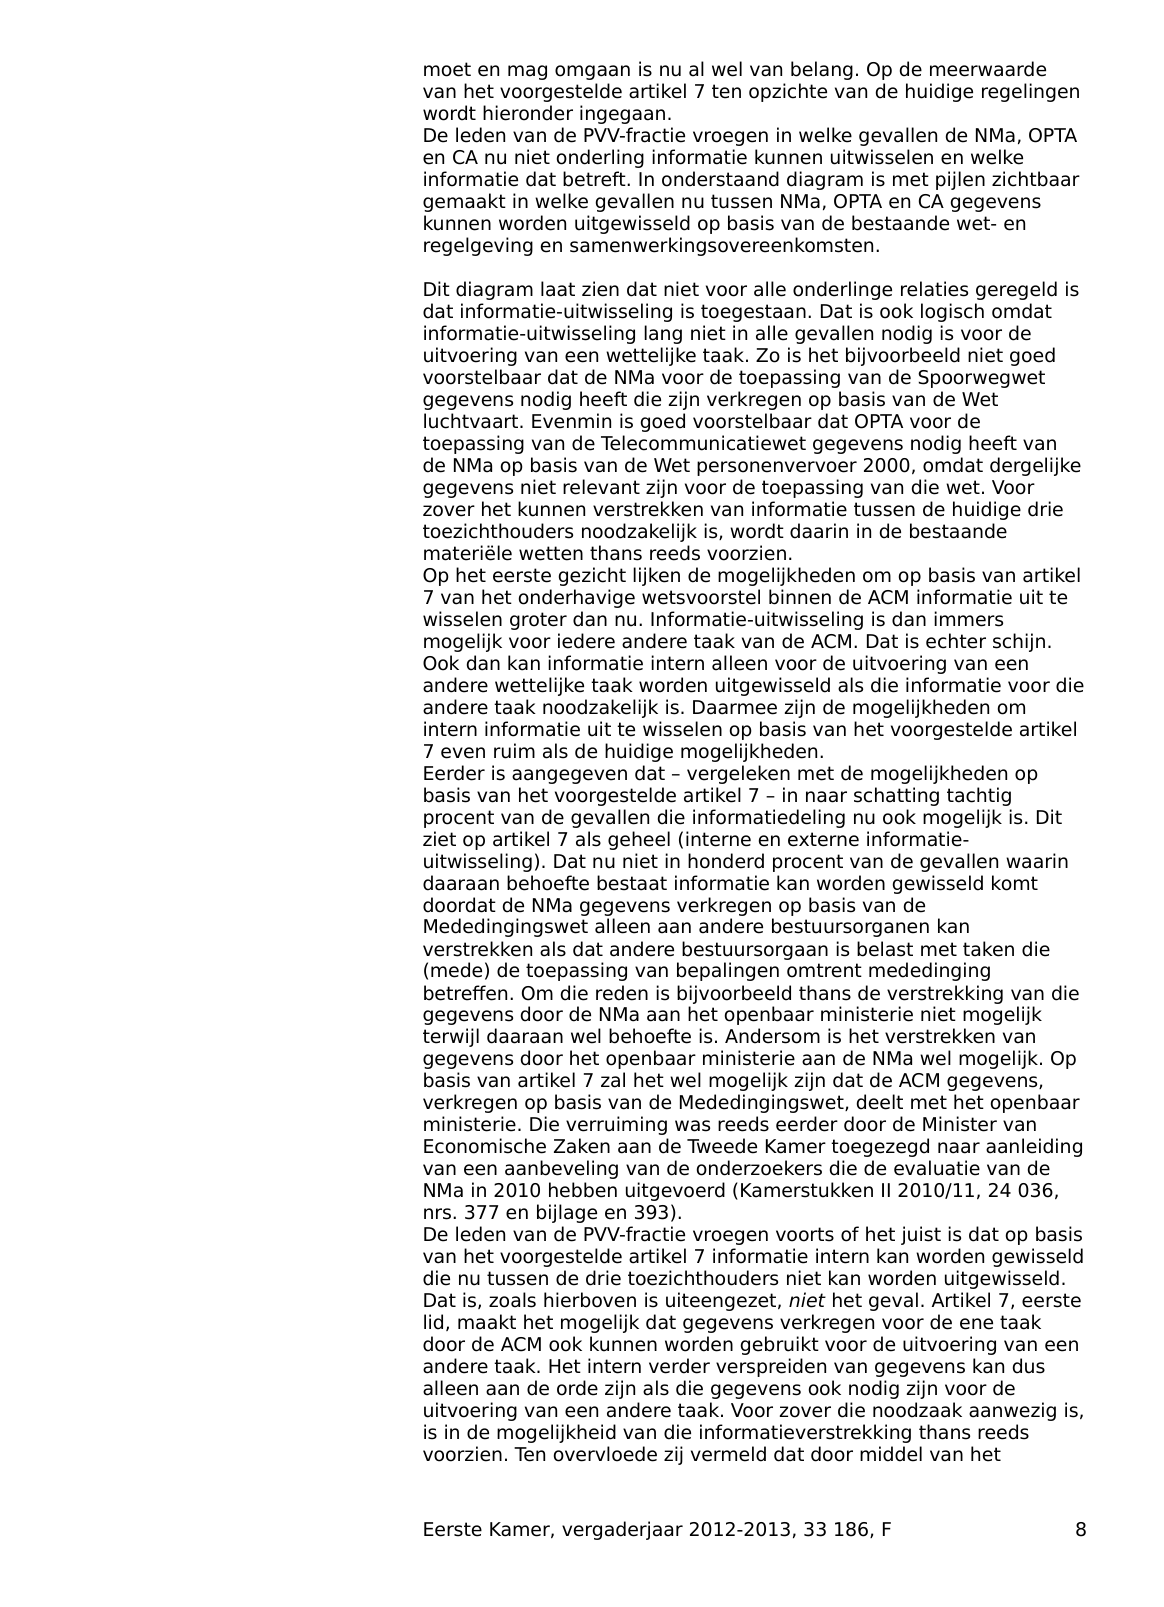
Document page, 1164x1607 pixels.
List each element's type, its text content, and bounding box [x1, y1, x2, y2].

text moet en mag omgaan is nu al wel van belang. Op de meerwaarde van het voorgestelde artikel 7 ten opzichte van de huidige regelingen wordt hieronder ingegaan. [422, 59, 1087, 125]
text Dit diagram laat zien dat niet voor alle onderlinge relaties geregeld is dat informatie-uitwisseling is toegestaan. Dat is ook logisch omdat informatie-uitwisseling lang niet in alle gevallen nodig is voor de uitvoering van een wettelijke taak. Zo is het bijvoorbeeld niet goed voorstelbaar dat de NMa voor de toepassing van de Spoorwegwet gegevens nodig heeft die zijn verkregen op basis van de Wet luchtvaart. Evenmin is goed voorstelbaar dat OPTA voor de toepassing van de Telecommunicatiewet gegevens nodig heeft van de NMa op basis van de Wet personenvervoer 2000, omdat dergelijke gegevens niet relevant zijn voor de toepassing van die wet. Voor zover het kunnen verstrekken van informatie tussen de huidige drie toezichthouders noodzakelijk is, wordt daarin in de bestaande materiële wetten thans reeds voorzien. [422, 279, 1087, 565]
text De leden van de PVV-fractie vroegen voorts of het juist is dat op basis van het voorgestelde artikel 7 informatie intern kan worden gewisseld die nu tussen de drie toezichthouders niet kan worden uitgewisseld. Dat is, zoals hierboven is uiteengezet, niet het geval. Artikel 7, eerste lid, maakt het mogelijk dat gegevens verkregen voor de ene taak door de ACM ook kunnen worden gebruikt voor de uitvoering van een andere taak. Het intern verder verspreiden van gegevens kan dus alleen aan de orde zijn als die gegevens ook nodig zijn voor de uitvoering van een andere taak. Voor zover die noodzaak aanwezig is, is in de mogelijkheid van die informatieverstrekking thans reeds voorzien. Ten overvloede zij vermeld dat door middel van het [422, 1224, 1087, 1466]
text Op het eerste gezicht lijken de mogelijkheden om op basis van artikel 7 van het onderhavige wetsvoorstel binnen de ACM informatie uit te wisselen groter dan nu. Informatie-uitwisseling is dan immers mogelijk voor iedere andere taak van de ACM. Dat is echter schijn. Ook dan kan informatie intern alleen voor de uitvoering van een andere wettelijke taak worden uitgewisseld als die informatie voor die andere taak noodzakelijk is. Daarmee zijn de mogelijkheden om intern informatie uit te wisselen op basis van het voorgestelde artikel 7 even ruim als de huidige mogelijkheden. [422, 565, 1087, 763]
text Eerder is aangegeven dat – vergeleken met de mogelijkheden op basis van het voorgestelde artikel 7 – in naar schatting tachtig procent van de gevallen die informatiedeling nu ook mogelijk is. Dit ziet op artikel 7 als geheel (interne en externe informatie-uitwisseling). Dat nu niet in honderd procent van de gevallen waarin daaraan behoefte bestaat informatie kan worden gewisseld komt doordat de NMa gegevens verkregen op basis van de Mededingingswet alleen aan andere bestuursorganen kan verstrekken als dat andere bestuursorgaan is belast met taken die (mede) de toepassing van bepalingen omtrent mededinging betreffen. Om die reden is bijvoorbeeld thans de verstrekking van die gegevens door de NMa aan het openbaar ministerie niet mogelijk terwijl daaraan wel behoefte is. Andersom is het verstrekken van gegevens door het openbaar ministerie aan de NMa wel mogelijk. Op basis van artikel 7 zal het wel mogelijk zijn dat de ACM gegevens, verkregen op basis van de Mededingingswet, deelt met het openbaar ministerie. Die verruiming was reeds eerder door de Minister van Economische Zaken aan de Tweede Kamer toegezegd naar aanleiding van een aanbeveling van de onderzoekers die de evaluatie van de NMa in 2010 hebben uitgevoerd (Kamerstukken II 2010/11, 24 036, nrs. 377 en bijlage en 393). [422, 763, 1087, 1224]
text De leden van de PVV-fractie vroegen in welke gevallen de NMa, OPTA en CA nu niet onderling informatie kunnen uitwisselen en welke informatie dat betreft. In onderstaand diagram is met pijlen zichtbaar gemaakt in welke gevallen nu tussen NMa, OPTA en CA gegevens kunnen worden uitgewisseld op basis van de bestaande wet- en regelgeving en samenwerkingsovereenkomsten. [422, 125, 1087, 257]
